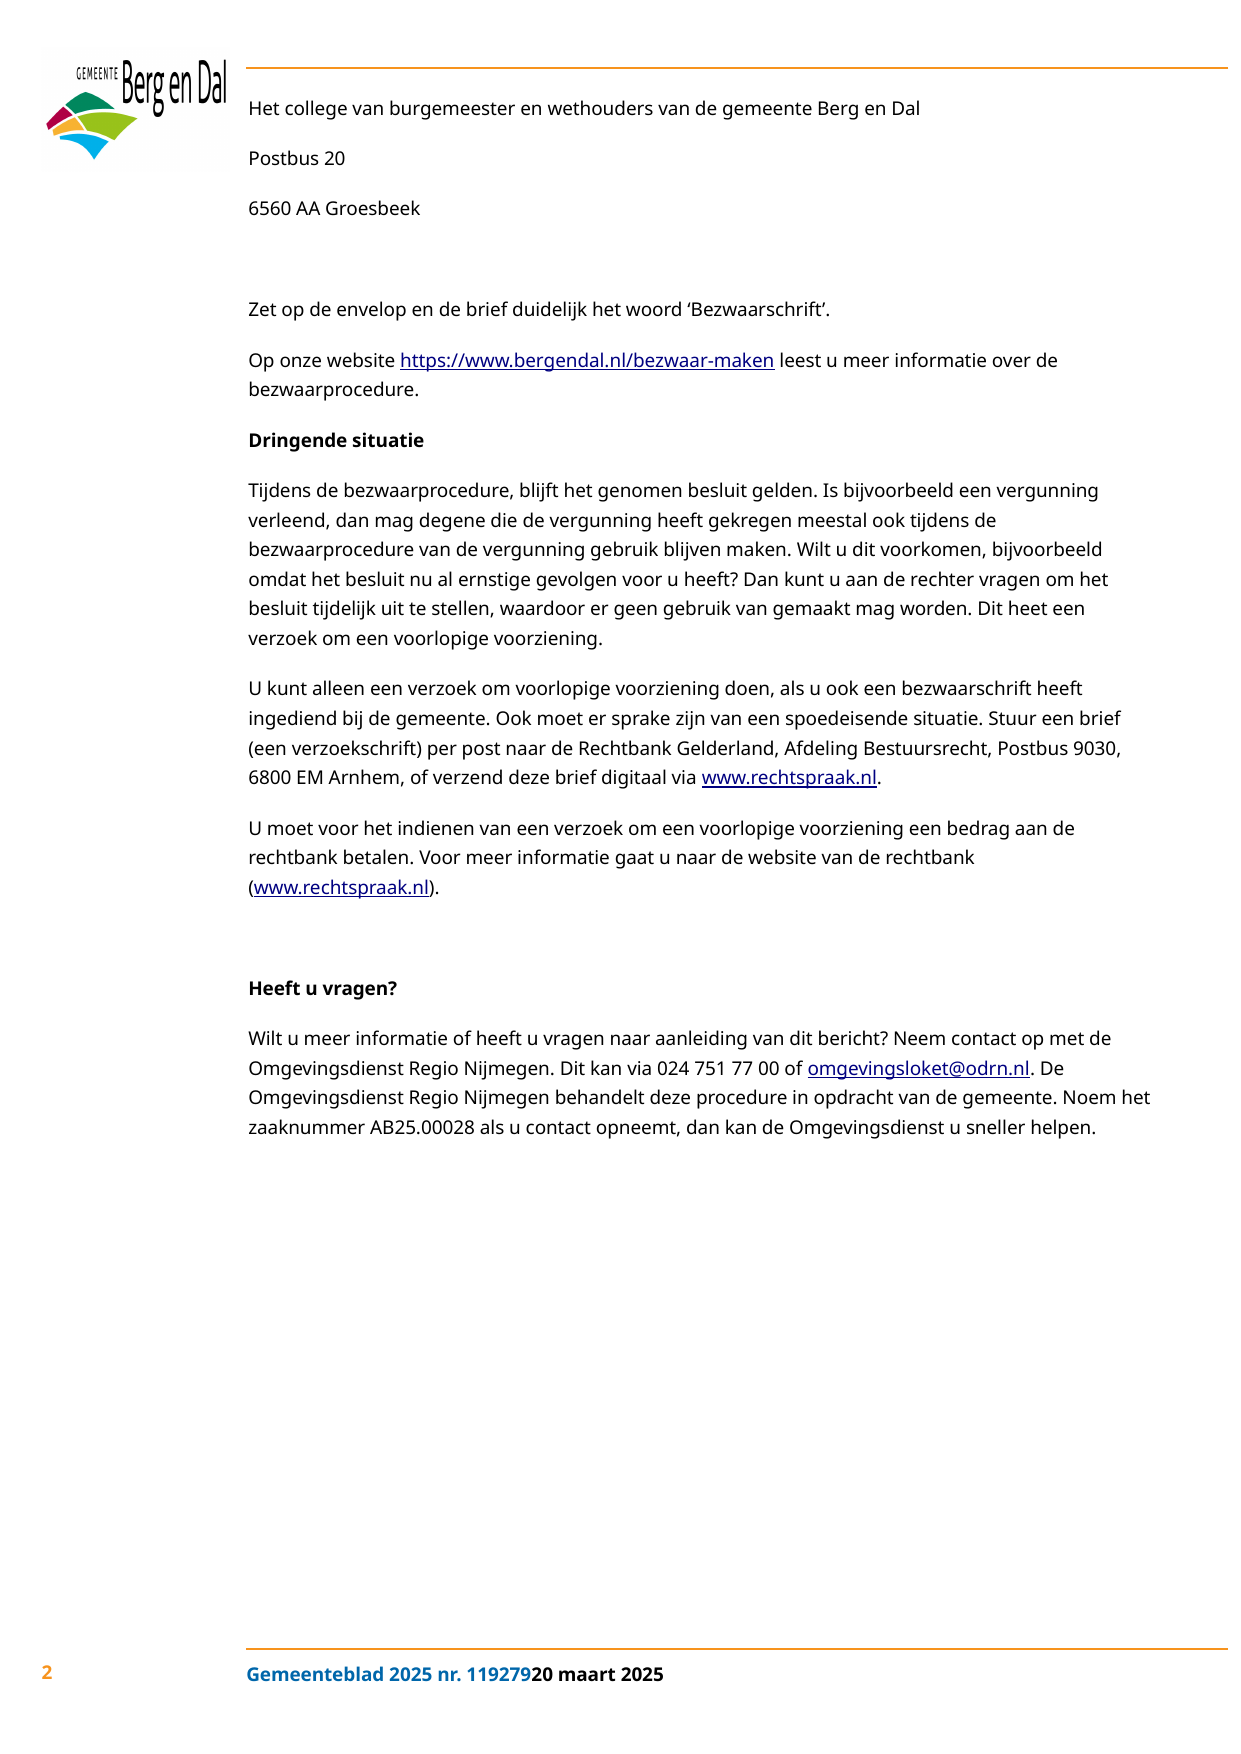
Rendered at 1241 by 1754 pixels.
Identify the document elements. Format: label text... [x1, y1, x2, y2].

text 6560 AA Groesbeek [248, 196, 1152, 221]
picture [41, 47, 231, 172]
text Zet op de envelop en de brief duidelijk het woord ‘Bezwaarschrift’. [248, 296, 1152, 322]
text Postbus 20 [248, 145, 1152, 171]
text Op onze website https://www.bergendal.nl/bezwaar-maken leest u meer informatie over de bezwaarprocedure. [248, 347, 1152, 402]
text U moet voor het indienen van een verzoek om een voorlopige voorziening een bedrag aan de rechtbank betalen. Voor meer informatie gaat u naar de website van de rechtbank (www.rechtspraak.nl). [248, 815, 1152, 900]
text Dringende situatie [248, 427, 1152, 453]
text U kunt alleen een verzoek om voorlopige voorziening doen, als u ook een bezwaarschrift heeft ingediend bij de gemeente. Ook moet er sprake zijn van een spoedeisende situatie. Stuur een brief (een verzoekschrift) per post naar de Rechtbank Gelderland, Afdeling Bestuursrecht, Postbus 9030, 6800 EM Arnhem, of verzend deze brief digitaal via www.rechtspraak.nl. [248, 676, 1152, 790]
text Wilt u meer informatie of heeft u vragen naar aanleiding van dit bericht? Neem contact op met de Omgevingsdienst Regio Nijmegen. Dit kan via 024 751 77 00 of omgevingsloket@odrn.nl. De Omgevingsdienst Regio Nijmegen behandelt deze procedure in opdracht van de gemeente. Noem het zaaknummer AB25.00028 als u contact opneemt, dan kan de Omgevingsdienst u sneller helpen. [248, 1025, 1152, 1140]
text Tijdens de bezwaarprocedure, blijft het genomen besluit gelden. Is bijvoorbeeld een vergunning verleend, dan mag degene die de vergunning heeft gekregen meestal ook tijdens de bezwaarprocedure van de vergunning gebruik blijven maken. Wilt u dit voorkomen, bijvoorbeeld omdat het besluit nu al ernstige gevolgen voor u heeft? Dan kunt u aan de rechter vragen om het besluit tijdelijk uit te stellen, waardoor er geen gebruik van gemaakt mag worden. Dit heet een verzoek om een voorlopige voorziening. [248, 477, 1152, 651]
text Heeft u vragen? [248, 975, 1152, 1001]
text Het college van burgemeester en wethouders van de gemeente Berg en Dal [248, 95, 1152, 121]
